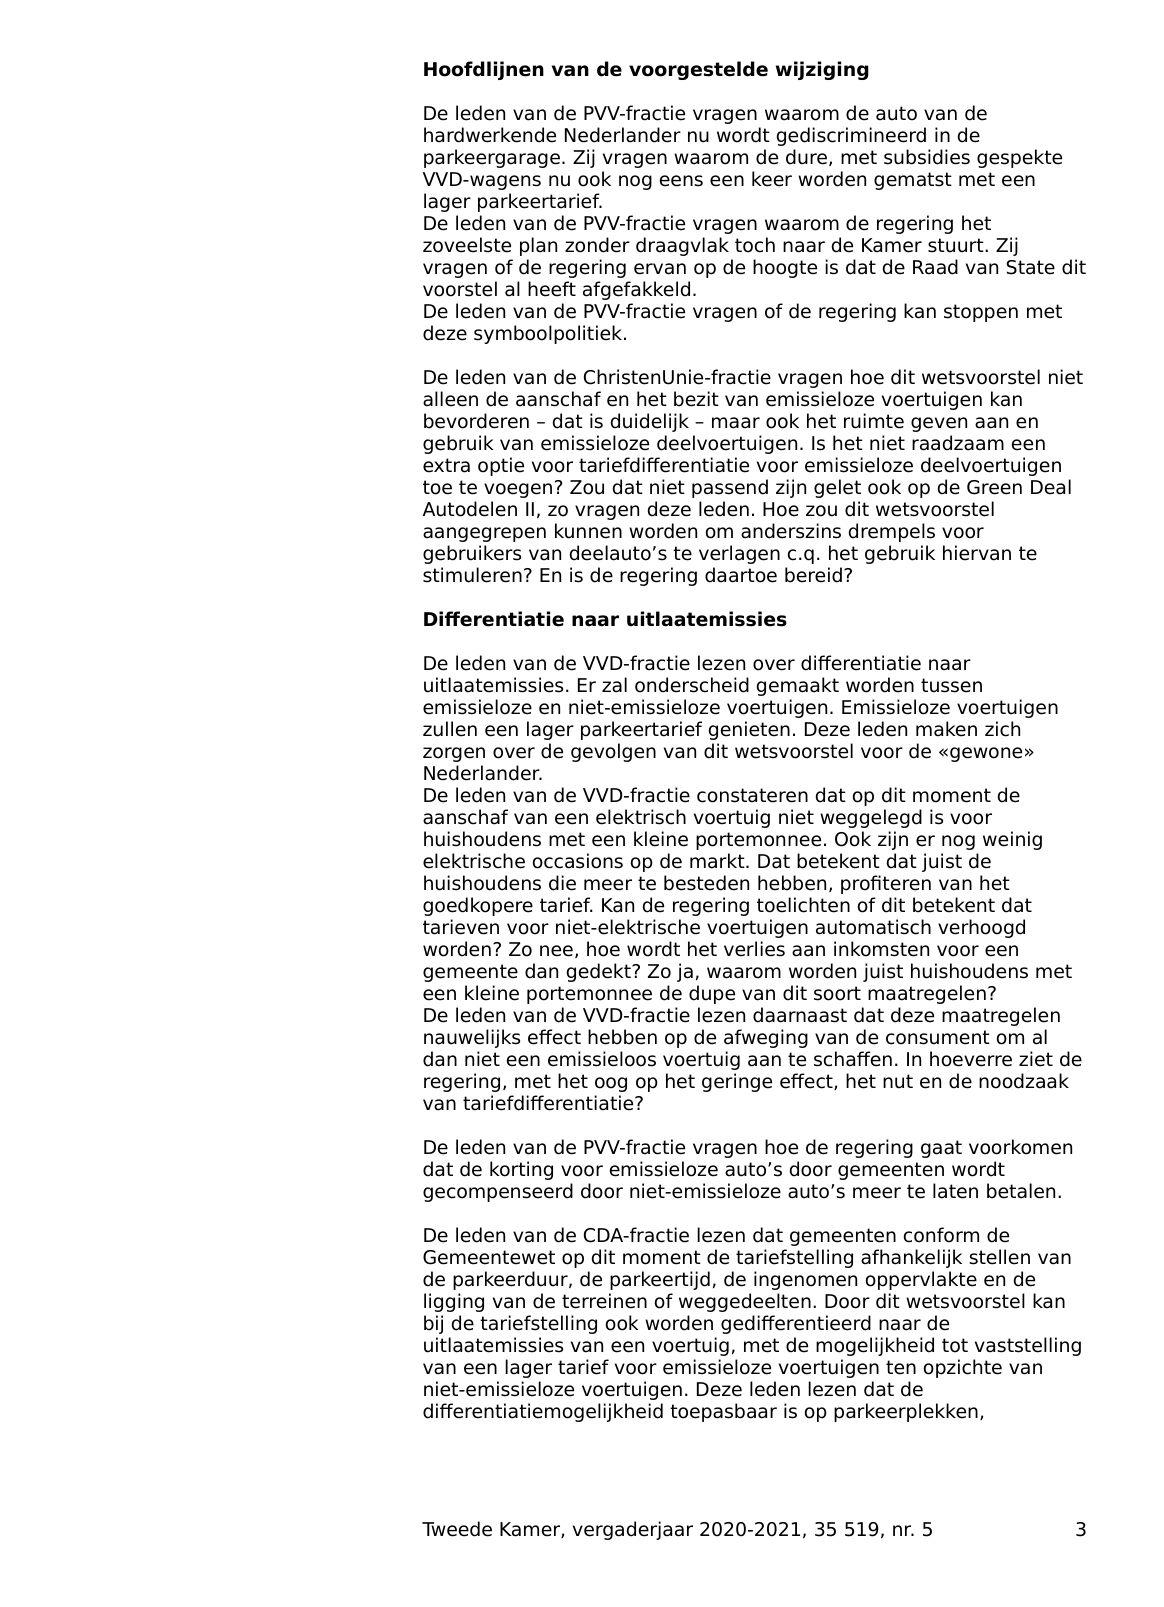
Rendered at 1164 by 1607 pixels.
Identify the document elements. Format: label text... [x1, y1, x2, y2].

text De leden van de PVV-fractie vragen waarom de regering het zoveelste plan zonder draagvlak toch naar de Kamer stuurt. Zij vragen of de regering ervan op de hoogte is dat de Raad van State dit voorstel al heeft afgefakkeld. [422, 213, 1087, 301]
subtitle Hoofdlijnen van de voorgestelde wijziging [422, 59, 1087, 81]
text De leden van de PVV-fractie vragen waarom de auto van de hardwerkende Nederlander nu wordt gediscrimineerd in de parkeergarage. Zij vragen waarom de dure, met subsidies gespekte VVD-wagens nu ook nog eens een keer worden gematst met een lager parkeertarief. [422, 103, 1087, 213]
text De leden van de VVD-fractie lezen over differentiatie naar uitlaatemissies. Er zal onderscheid gemaakt worden tussen emissieloze en niet-emissieloze voertuigen. Emissieloze voertuigen zullen een lager parkeertarief genieten. Deze leden maken zich zorgen over de gevolgen van dit wetsvoorstel voor de «gewone» Nederlander. [422, 653, 1087, 785]
text De leden van de ChristenUnie-fractie vragen hoe dit wetsvoorstel niet alleen de aanschaf en het bezit van emissieloze voertuigen kan bevorderen – dat is duidelijk – maar ook het ruimte geven aan en gebruik van emissieloze deelvoertuigen. Is het niet raadzaam een extra optie voor tariefdifferentiatie voor emissieloze deelvoertuigen toe te voegen? Zou dat niet passend zijn gelet ook op de Green Deal Autodelen II, zo vragen deze leden. Hoe zou dit wetsvoorstel aangegrepen kunnen worden om anderszins drempels voor gebruikers van deelauto’s te verlagen c.q. het gebruik hiervan te stimuleren? En is de regering daartoe bereid? [422, 367, 1087, 587]
text De leden van de PVV-fractie vragen of de regering kan stoppen met deze symboolpolitiek. [422, 301, 1087, 345]
subtitle Differentiatie naar uitlaatemissies [422, 609, 1087, 631]
text De leden van de CDA-fractie lezen dat gemeenten conform de Gemeentewet op dit moment de tariefstelling afhankelijk stellen van de parkeerduur, de parkeertijd, de ingenomen oppervlakte en de ligging van de terreinen of weggedeelten. Door dit wetsvoorstel kan bij de tariefstelling ook worden gedifferentieerd naar de uitlaatemissies van een voertuig, met de mogelijkheid tot vaststelling van een lager tarief voor emissieloze voertuigen ten opzichte van niet-emissieloze voertuigen. Deze leden lezen dat de differentiatiemogelijkheid toepasbaar is op parkeerplekken, [422, 1225, 1087, 1423]
text De leden van de PVV-fractie vragen hoe de regering gaat voorkomen dat de korting voor emissieloze auto’s door gemeenten wordt gecompenseerd door niet-emissieloze auto’s meer te laten betalen. [422, 1137, 1087, 1203]
text De leden van de VVD-fractie constateren dat op dit moment de aanschaf van een elektrisch voertuig niet weggelegd is voor huishoudens met een kleine portemonnee. Ook zijn er nog weinig elektrische occasions op de markt. Dat betekent dat juist de huishoudens die meer te besteden hebben, profiteren van het goedkopere tarief. Kan de regering toelichten of dit betekent dat tarieven voor niet-elektrische voertuigen automatisch verhoogd worden? Zo nee, hoe wordt het verlies aan inkomsten voor een gemeente dan gedekt? Zo ja, waarom worden juist huishoudens met een kleine portemonnee de dupe van dit soort maatregelen? [422, 785, 1087, 1005]
text De leden van de VVD-fractie lezen daarnaast dat deze maatregelen nauwelijks effect hebben op de afweging van de consument om al dan niet een emissieloos voertuig aan te schaffen. In hoeverre ziet de regering, met het oog op het geringe effect, het nut en de noodzaak van tariefdifferentiatie? [422, 1005, 1087, 1115]
